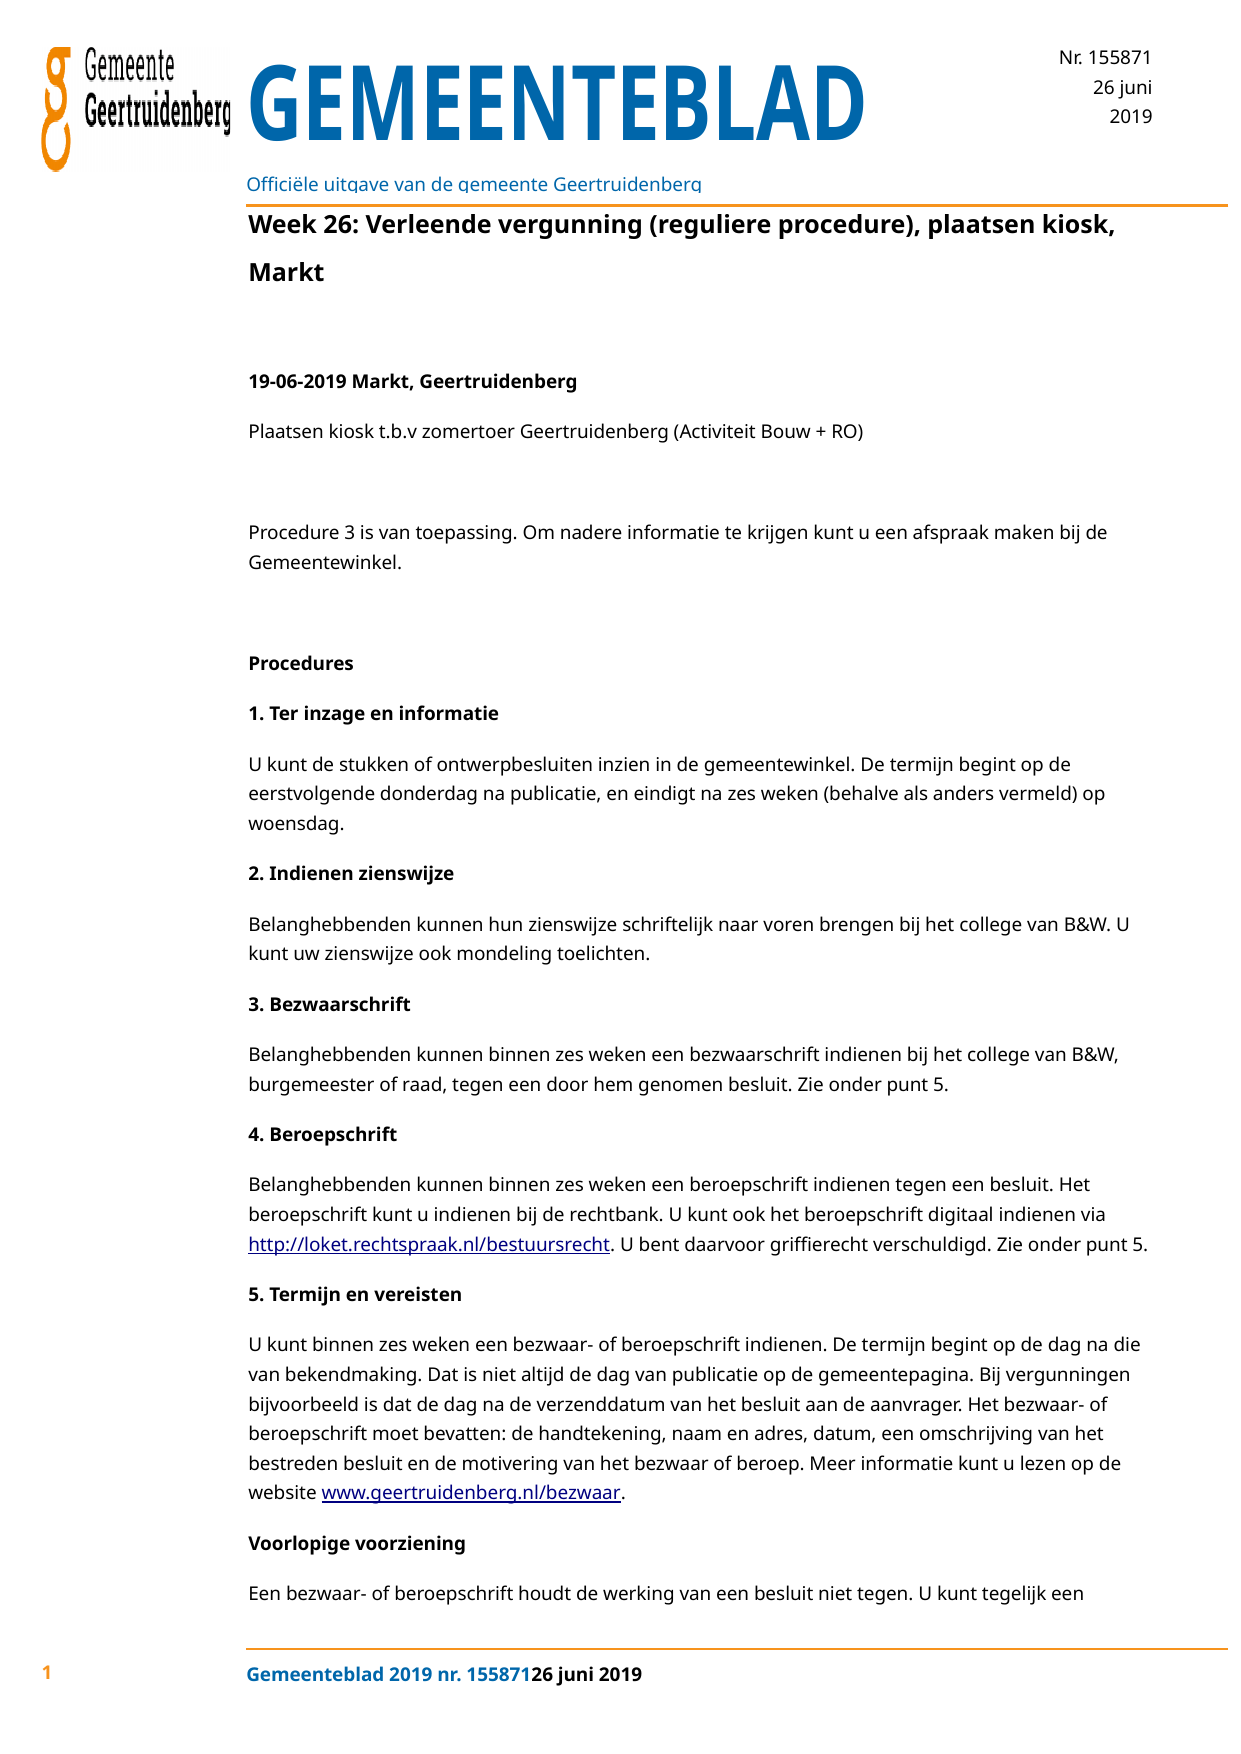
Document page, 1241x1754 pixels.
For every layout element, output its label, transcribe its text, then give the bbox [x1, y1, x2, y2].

text 3. Bezwaarschrift [248, 991, 1152, 1017]
text Voorlopige voorziening [248, 1530, 1152, 1556]
text 2. Indienen zienswijze [248, 860, 1152, 886]
text Procedure 3 is van toepassing. Om nadere informatie te krijgen kunt u een afspraak maken bij de Gemeentewinkel. [248, 519, 1152, 575]
text U kunt binnen zes weken een bezwaar- of beroepschrift indienen. De termijn begint op de dag na die van bekendmaking. Dat is niet altijd de dag van publicatie op de gemeentepagina. Bij vergunningen bijvoorbeeld is dat de dag na de verzenddatum van het besluit aan de aanvrager. Het bezwaar- of beroepschrift moet bevatten: de handtekening, naam en adres, datum, een omschrijving van het bestreden besluit en de motivering van het bezwaar of beroep. Meer informatie kunt u lezen op de website www.geertruidenberg.nl/bezwaar. [248, 1332, 1152, 1505]
picture [41, 47, 231, 172]
text Een bezwaar- of beroepschrift houdt de werking van een besluit niet tegen. U kunt tegelijk een [248, 1580, 1152, 1606]
text Plaatsen kiosk t.b.v zomertoer Geertruidenberg (Activiteit Bouw + RO) [248, 419, 1152, 444]
text 5. Termijn en vereisten [248, 1281, 1152, 1307]
text Belanghebbenden kunnen binnen zes weken een bezwaarschrift indienen bij het college van B&W, burgemeester of raad, tegen een door hem genomen besluit. Zie onder punt 5. [248, 1041, 1152, 1097]
text U kunt de stukken of ontwerpbesluiten inzien in de gemeentewinkel. De termijn begint op de eerstvolgende donderdag na publicatie, en eindigt na zes weken (behalve als anders vermeld) op woensdag. [248, 751, 1152, 836]
text Belanghebbenden kunnen hun zienswijze schriftelijk naar voren brengen bij het college van B&W. U kunt uw zienswijze ook mondeling toelichten. [248, 911, 1152, 966]
text Belanghebbenden kunnen binnen zes weken een beroepschrift indienen tegen een besluit. Het beroepschrift kunt u indienen bij de rechtbank. U kunt ook het beroepschrift digitaal indienen via http://loket.rechtspraak.nl/bestuursrecht. U bent daarvoor griffierecht verschuldigd. Zie onder punt 5. [248, 1172, 1152, 1257]
text Procedures [248, 650, 1152, 676]
text 4. Beroepschrift [248, 1121, 1152, 1147]
text Week 26: Verleende vergunning (reguliere procedure), plaatsen kiosk, Markt [248, 207, 1152, 288]
text 19-06-2019 Markt, Geertruidenberg [248, 368, 1152, 394]
text 1. Ter inzage en informatie [248, 700, 1152, 726]
